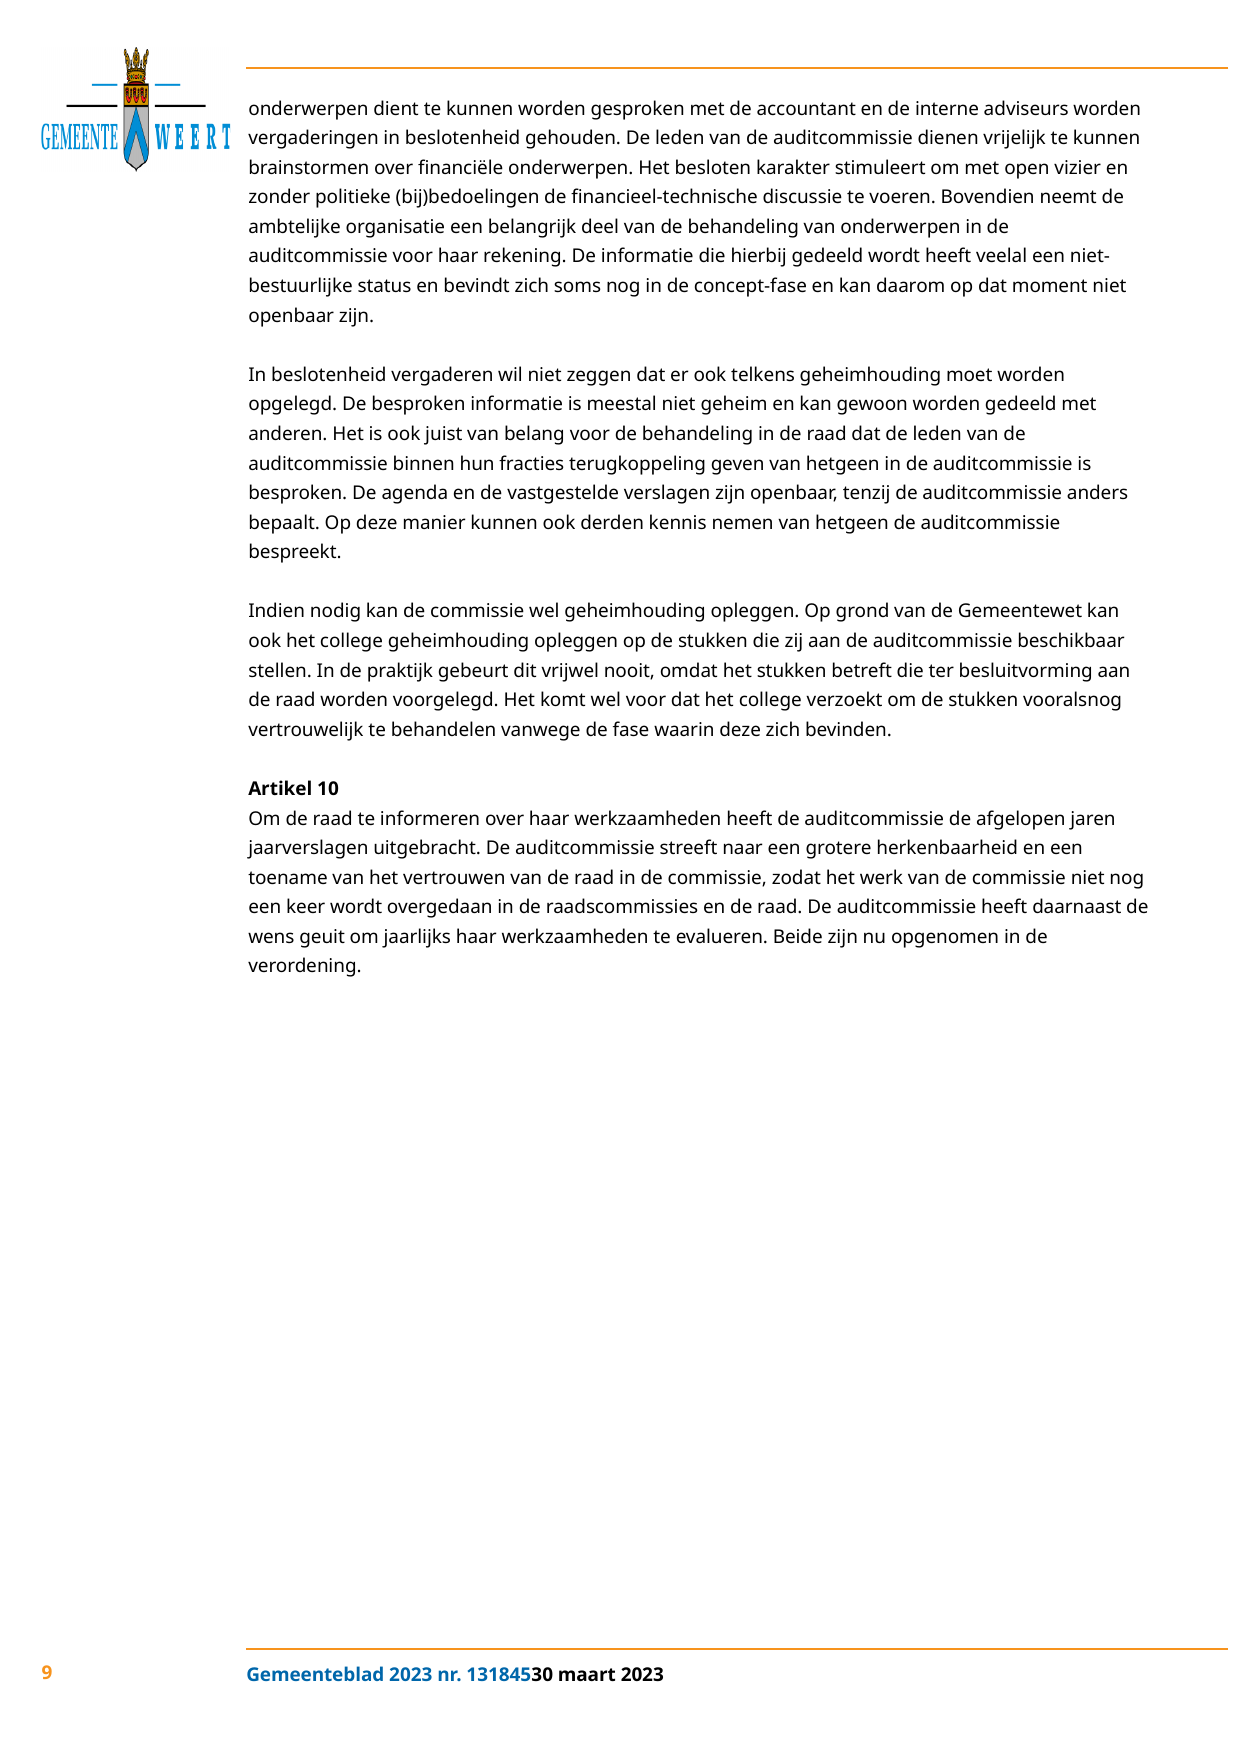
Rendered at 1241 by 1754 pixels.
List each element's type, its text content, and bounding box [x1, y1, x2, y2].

text onderwerpen dient te kunnen worden gesproken met de accountant en de interne adviseurs worden vergaderingen in beslotenheid gehouden. De leden van de auditcommissie dienen vrijelijk te kunnen brainstormen over financiële onderwerpen. Het besloten karakter stimuleert om met open vizier en zonder politieke (bij)bedoelingen de financieel-technische discussie te voeren. Bovendien neemt de ambtelijke organisatie een belangrijk deel van de behandeling van onderwerpen in de auditcommissie voor haar rekening. De informatie die hierbij gedeeld wordt heeft veelal een niet-bestuurlijke status en bevindt zich soms nog in de concept-fase en kan daarom op dat moment niet openbaar zijn. [248, 95, 1152, 328]
text Indien nodig kan de commissie wel geheimhouding opleggen. Op grond van de Gemeentewet kan ook het college geheimhouding opleggen op de stukken die zij aan de auditcommissie beschikbaar stellen. In de praktijk gebeurt dit vrijwel nooit, omdat het stukken betreft die ter besluitvorming aan de raad worden voorgelegd. Het komt wel voor dat het college verzoekt om de stukken vooralsnog vertrouwelijk te behandelen vanwege de fase waarin deze zich bevinden. [248, 598, 1152, 742]
text Om de raad te informeren over haar werkzaamheden heeft de auditcommissie de afgelopen jaren jaarverslagen uitgebracht. De auditcommissie streeft naar een grotere herkenbaarheid en een toename van het vertrouwen van de raad in de commissie, zodat het werk van de commissie niet nog een keer wordt overgedaan in de raadscommissies en de raad. De auditcommissie heeft daarnaast de wens geuit om jaarlijks haar werkzaamheden te evalueren. Beide zijn nu opgenomen in de verordening. [248, 805, 1152, 978]
picture [41, 47, 231, 172]
text In beslotenheid vergaderen wil niet zeggen dat er ook telkens geheimhouding moet worden opgelegd. De besproken informatie is meestal niet geheim en kan gewoon worden gedeeld met anderen. Het is ook juist van belang voor de behandeling in de raad dat de leden van de auditcommissie binnen hun fracties terugkoppeling geven van hetgeen in de auditcommissie is besproken. De agenda en de vastgestelde verslagen zijn openbaar, tenzij de auditcommissie anders bepaalt. Op deze manier kunnen ook derden kennis nemen van hetgeen de auditcommissie bespreekt. [248, 361, 1152, 564]
text Artikel 10 [248, 775, 1152, 801]
